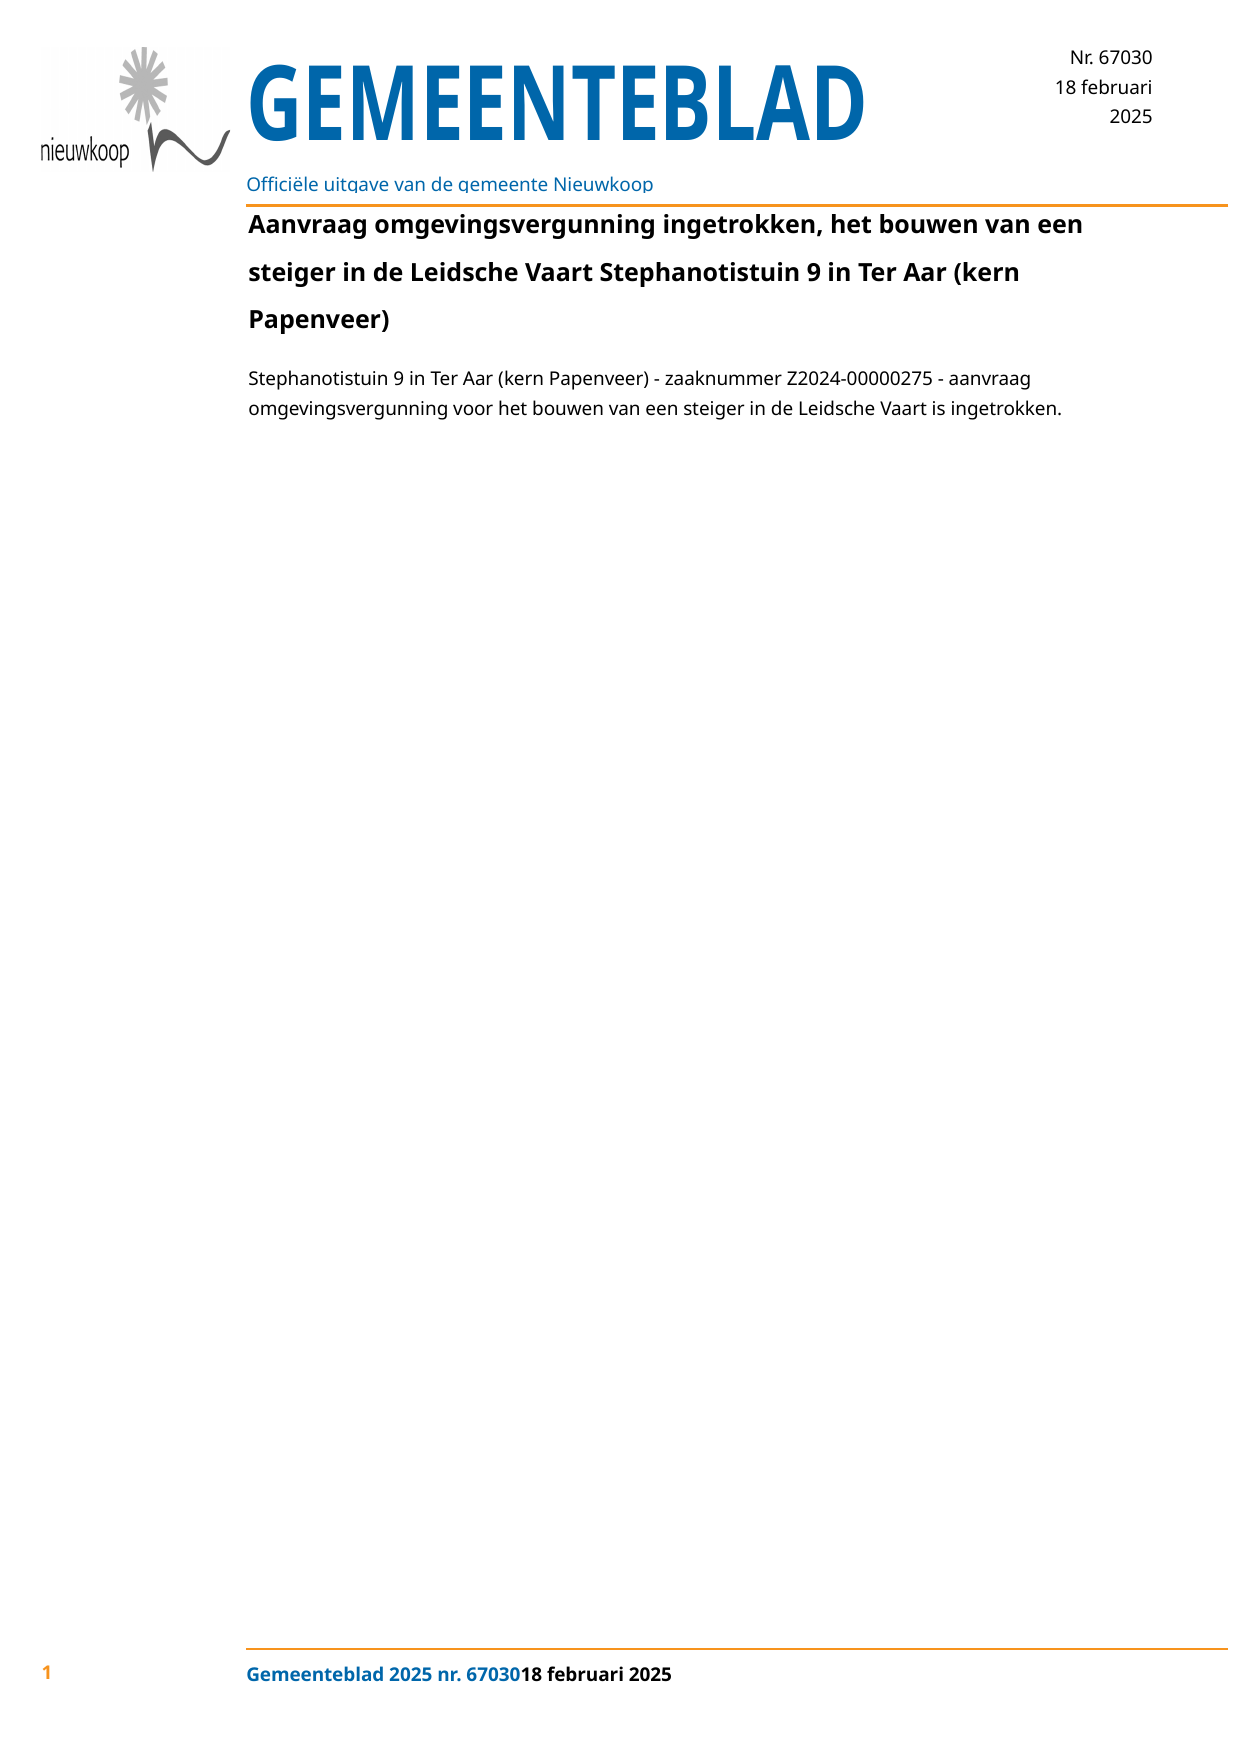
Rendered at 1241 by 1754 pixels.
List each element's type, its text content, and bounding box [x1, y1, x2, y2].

text Stephanotistuin 9 in Ter Aar (kern Papenveer) - zaaknummer Z2024-00000275 - aanvraag omgevingsvergunning voor het bouwen van een steiger in de Leidsche Vaart is ingetrokken. [248, 366, 1152, 421]
picture [41, 47, 231, 172]
text Aanvraag omgevingsvergunning ingetrokken, het bouwen van een steiger in de Leidsche Vaart Stephanotistuin 9 in Ter Aar (kern Papenveer) [248, 207, 1152, 336]
